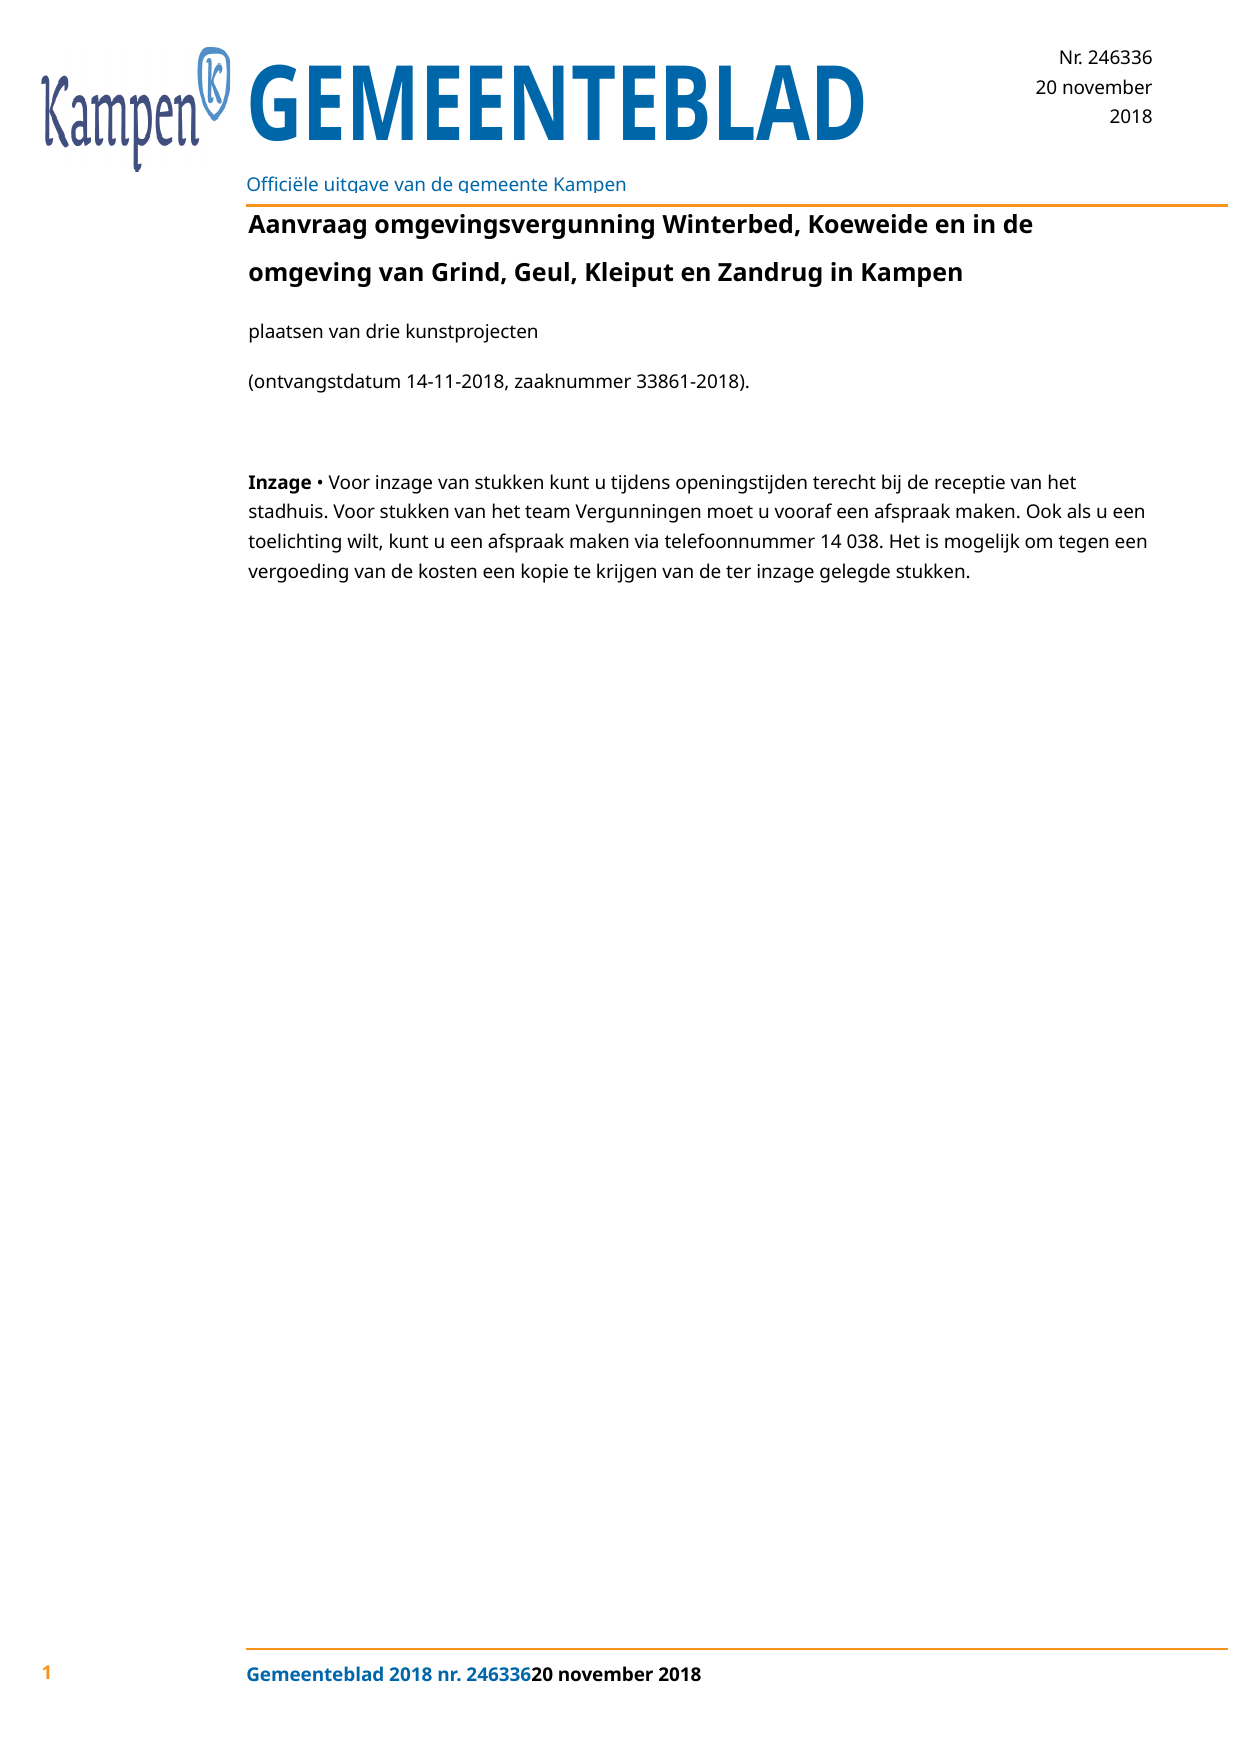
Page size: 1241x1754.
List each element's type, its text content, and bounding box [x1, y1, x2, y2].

text Aanvraag omgevingsvergunning Winterbed, Koeweide en in de omgeving van Grind, Geul, Kleiput en Zandrug in Kampen [248, 207, 1152, 288]
picture [41, 47, 231, 172]
text (ontvangstdatum 14-11-2018, zaaknummer 33861-2018). [248, 368, 1152, 394]
text Inzage • Voor inzage van stukken kunt u tijdens openingstijden terecht bij de receptie van het stadhuis. Voor stukken van het team Vergunningen moet u vooraf een afspraak maken. Ook als u een toelichting wilt, kunt u een afspraak maken via telefoonnummer 14 038. Het is mogelijk om tegen een vergoeding van de kosten een kopie te krijgen van de ter inzage gelegde stukken. [248, 469, 1152, 584]
text plaatsen van drie kunstprojecten [248, 318, 1152, 344]
